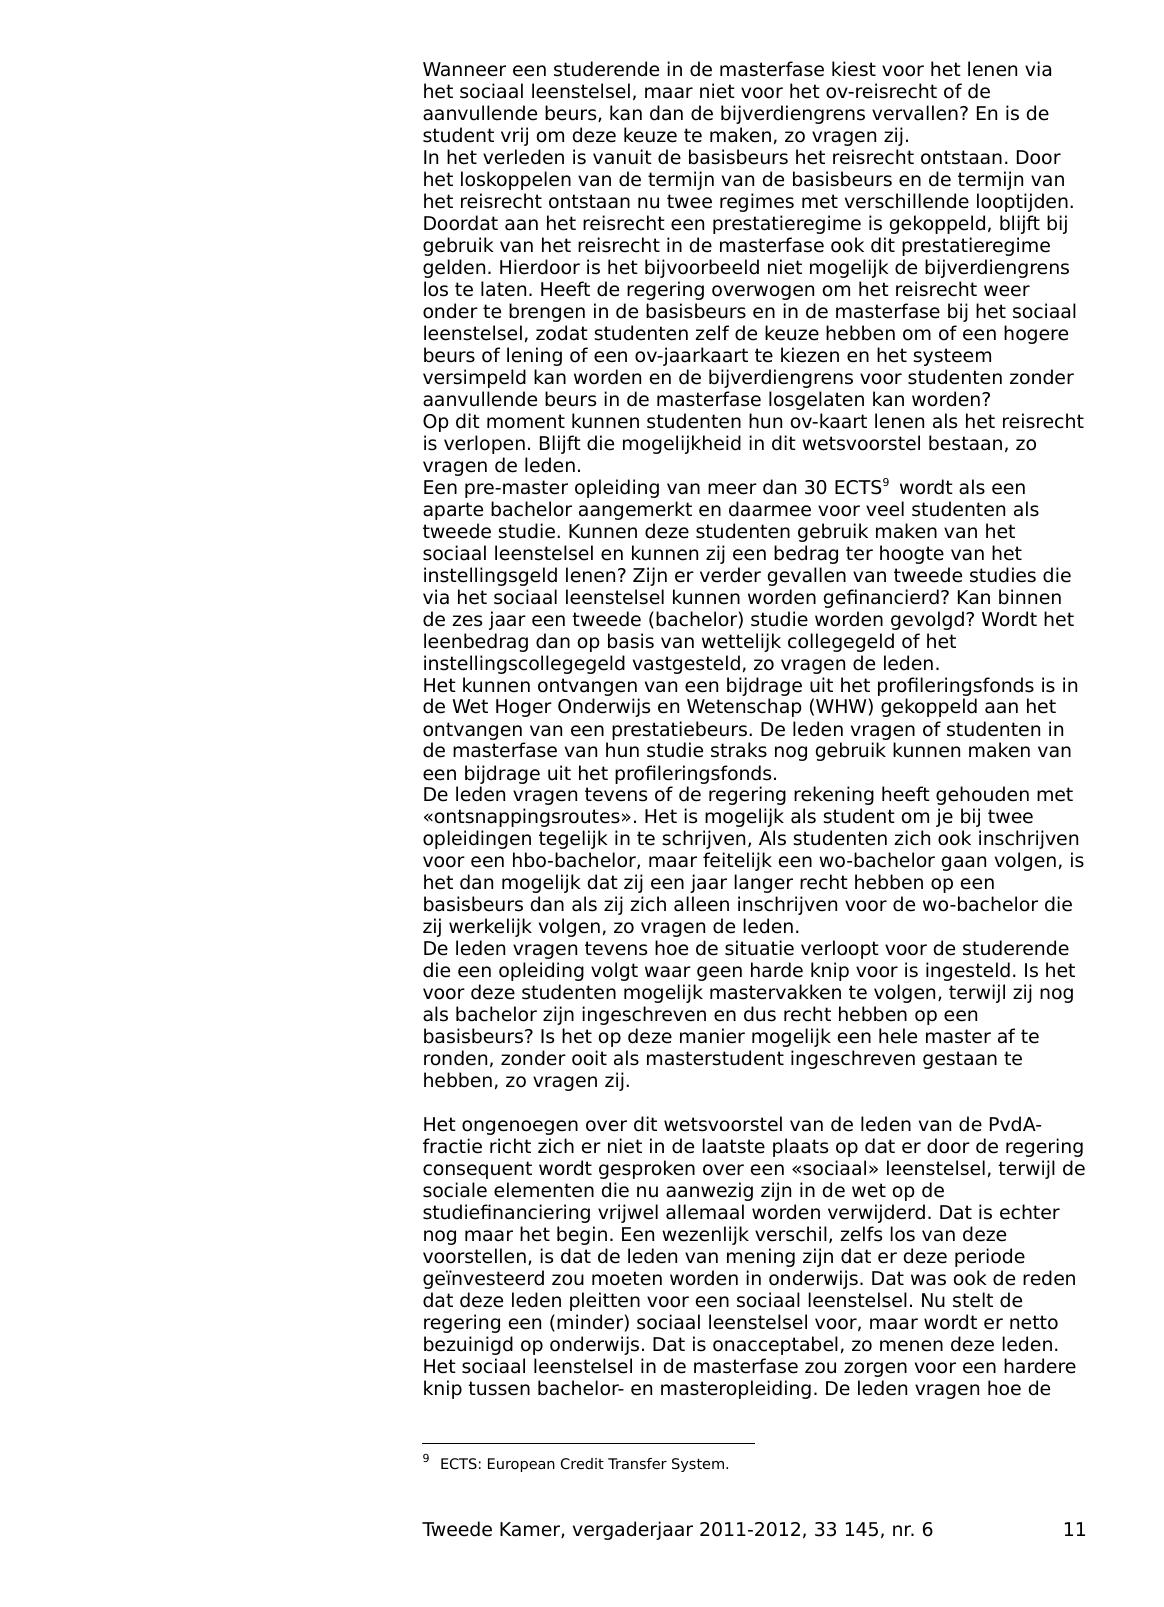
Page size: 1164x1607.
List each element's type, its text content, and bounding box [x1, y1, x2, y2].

text De leden vragen tevens hoe de situatie verloopt voor de studerende die een opleiding volgt waar geen harde knip voor is ingesteld. Is het voor deze studenten mogelijk mastervakken te volgen, terwijl zij nog als bachelor zijn ingeschreven en dus recht hebben op een basisbeurs? Is het op deze manier mogelijk een hele master af te ronden, zonder ooit als masterstudent ingeschreven gestaan te hebben, zo vragen zij. [422, 938, 1087, 1092]
text De leden vragen tevens of de regering rekening heeft gehouden met «ontsnappingsroutes». Het is mogelijk als student om je bij twee opleidingen tegelijk in te schrijven, Als studenten zich ook inschrijven voor een hbo-bachelor, maar feitelijk een wo-bachelor gaan volgen, is het dan mogelijk dat zij een jaar langer recht hebben op een basisbeurs dan als zij zich alleen inschrijven voor de wo-bachelor die zij werkelijk volgen, zo vragen de leden. [422, 784, 1087, 938]
text Een pre-master opleiding van meer dan 30 ECTS wordt als een aparte bachelor aangemerkt en daarmee voor veel studenten als tweede studie. Kunnen deze studenten gebruik maken van het sociaal leenstelsel en kunnen zij een bedrag ter hoogte van het instellingsgeld lenen? Zijn er verder gevallen van tweede studies die via het sociaal leenstelsel kunnen worden gefinancierd? Kan binnen de zes jaar een tweede (bachelor) studie worden gevolgd? Wordt het leenbedrag dan op basis van wettelijk collegegeld of het instellingscollegegeld vastgesteld, zo vragen de leden. [422, 477, 1087, 674]
text Het ongenoegen over dit wetsvoorstel van de leden van de PvdA-fractie richt zich er niet in de laatste plaats op dat er door de regering consequent wordt gesproken over een «sociaal» leenstelsel, terwijl de sociale elementen die nu aanwezig zijn in de wet op de studiefinanciering vrijwel allemaal worden verwijderd. Dat is echter nog maar het begin. Een wezenlijk verschil, zelfs los van deze voorstellen, is dat de leden van mening zijn dat er deze periode geïnvesteerd zou moeten worden in onderwijs. Dat was ook de reden dat deze leden pleitten voor een sociaal leenstelsel. Nu stelt de regering een (minder) sociaal leenstelsel voor, maar wordt er netto bezuinigd op onderwijs. Dat is onacceptabel, zo menen deze leden. Het sociaal leenstelsel in de masterfase zou zorgen voor een hardere knip tussen bachelor- en masteropleiding. De leden vragen hoe de [422, 1114, 1087, 1400]
text Wanneer een studerende in de masterfase kiest voor het lenen via het sociaal leenstelsel, maar niet voor het ov-reisrecht of de aanvullende beurs, kan dan de bijverdiengrens vervallen? En is de student vrij om deze keuze te maken, zo vragen zij. [422, 59, 1087, 147]
text ECTS: European Credit Transfer System. [422, 1452, 1087, 1474]
text In het verleden is vanuit de basisbeurs het reisrecht ontstaan. Door het loskoppelen van de termijn van de basisbeurs en de termijn van het reisrecht ontstaan nu twee regimes met verschillende looptijden. Doordat aan het reisrecht een prestatieregime is gekoppeld, blijft bij gebruik van het reisrecht in de masterfase ook dit prestatieregime gelden. Hierdoor is het bijvoorbeeld niet mogelijk de bijverdiengrens los te laten. Heeft de regering overwogen om het reisrecht weer onder te brengen in de basisbeurs en in de masterfase bij het sociaal leenstelsel, zodat studenten zelf de keuze hebben om of een hogere beurs of lening of een ov-jaarkaart te kiezen en het systeem versimpeld kan worden en de bijverdiengrens voor studenten zonder aanvullende beurs in de masterfase losgelaten kan worden? [422, 147, 1087, 411]
text Op dit moment kunnen studenten hun ov-kaart lenen als het reisrecht is verlopen. Blijft die mogelijkheid in dit wetsvoorstel bestaan, zo vragen de leden. [422, 411, 1087, 477]
text Het kunnen ontvangen van een bijdrage uit het profileringsfonds is in de Wet Hoger Onderwijs en Wetenschap (WHW) gekoppeld aan het ontvangen van een prestatiebeurs. De leden vragen of studenten in de masterfase van hun studie straks nog gebruik kunnen maken van een bijdrage uit het profileringsfonds. [422, 674, 1087, 784]
